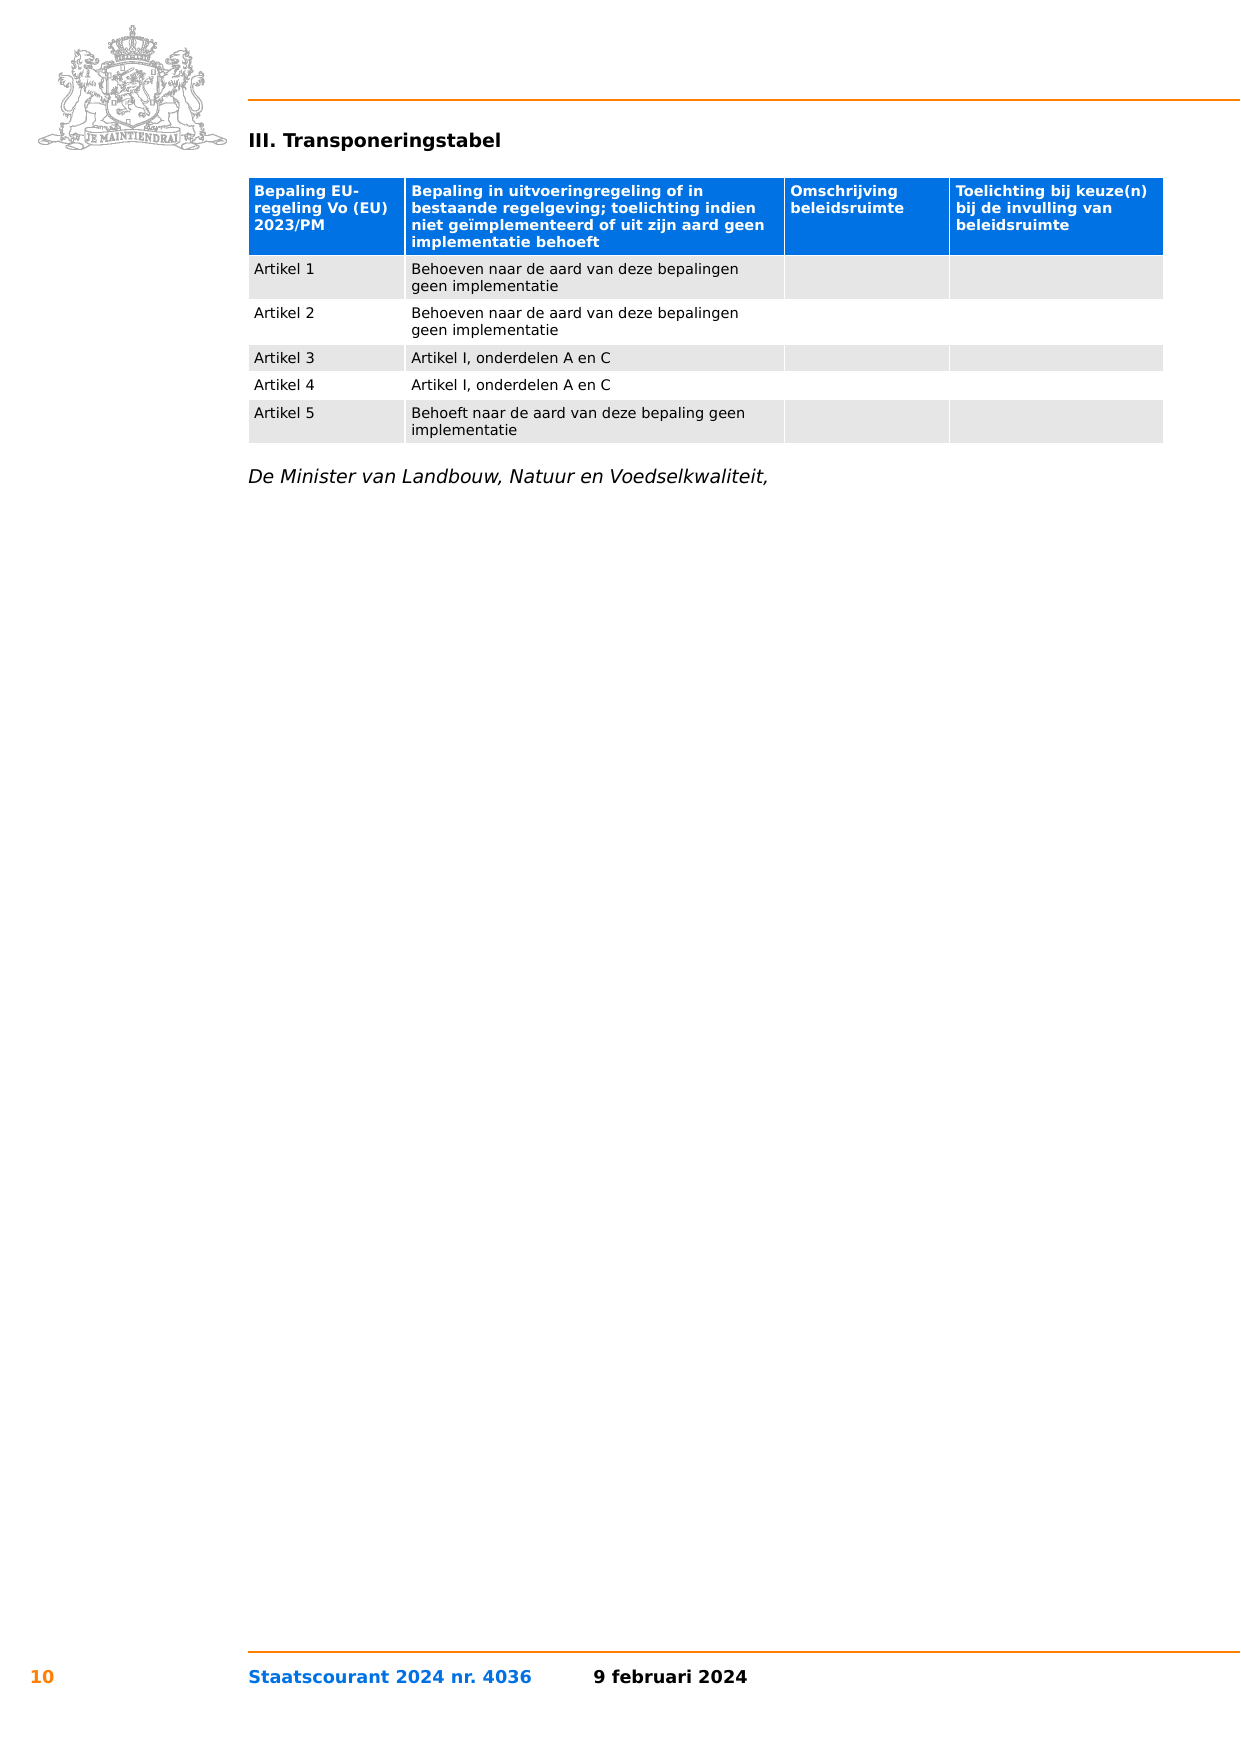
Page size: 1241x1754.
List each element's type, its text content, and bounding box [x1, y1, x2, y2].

table_cell [950, 373, 1163, 399]
table_cell Behoeven naar de aard van deze bepalingen geen implementatie [406, 301, 784, 344]
table_cell [785, 256, 949, 299]
table_header Toelichting bij keuze(n) bij de invulling van beleidsruimte [950, 178, 1163, 255]
table_cell [950, 400, 1163, 443]
table_cell Behoeft naar de aard van deze bepaling geen implementatie [406, 400, 784, 443]
table_cell Artikel I, onderdelen A en C [406, 345, 784, 371]
table_cell [785, 373, 949, 399]
table_cell Artikel 2 [249, 301, 404, 344]
table_cell Artikel 1 [249, 256, 404, 299]
table_cell Artikel I, onderdelen A en C [406, 373, 784, 399]
table_header Bepaling EU-regeling Vo (EU) 2023/PM [249, 178, 404, 255]
table_cell [950, 345, 1163, 371]
subtitle III. Transponeringstabel [248, 130, 1163, 152]
table_cell Artikel 4 [249, 373, 404, 399]
table_header Bepaling in uitvoeringregeling of in bestaande regelgeving; toelichting indien niet geïmplementeerd of uit zijn aard geen implementatie behoeft [406, 178, 784, 255]
table_cell Behoeven naar de aard van deze bepalingen geen implementatie [406, 256, 784, 299]
picture [38, 25, 227, 150]
text De Minister van Landbouw, Natuur en Voedselkwaliteit, [248, 466, 1163, 488]
table_cell [950, 256, 1163, 299]
table_header Omschrijving beleidsruimte [785, 178, 949, 255]
table_cell Artikel 5 [249, 400, 404, 443]
table_cell [785, 301, 949, 344]
table_cell Artikel 3 [249, 345, 404, 371]
table_cell [785, 400, 949, 443]
table_cell [950, 301, 1163, 344]
table_cell [785, 345, 949, 371]
